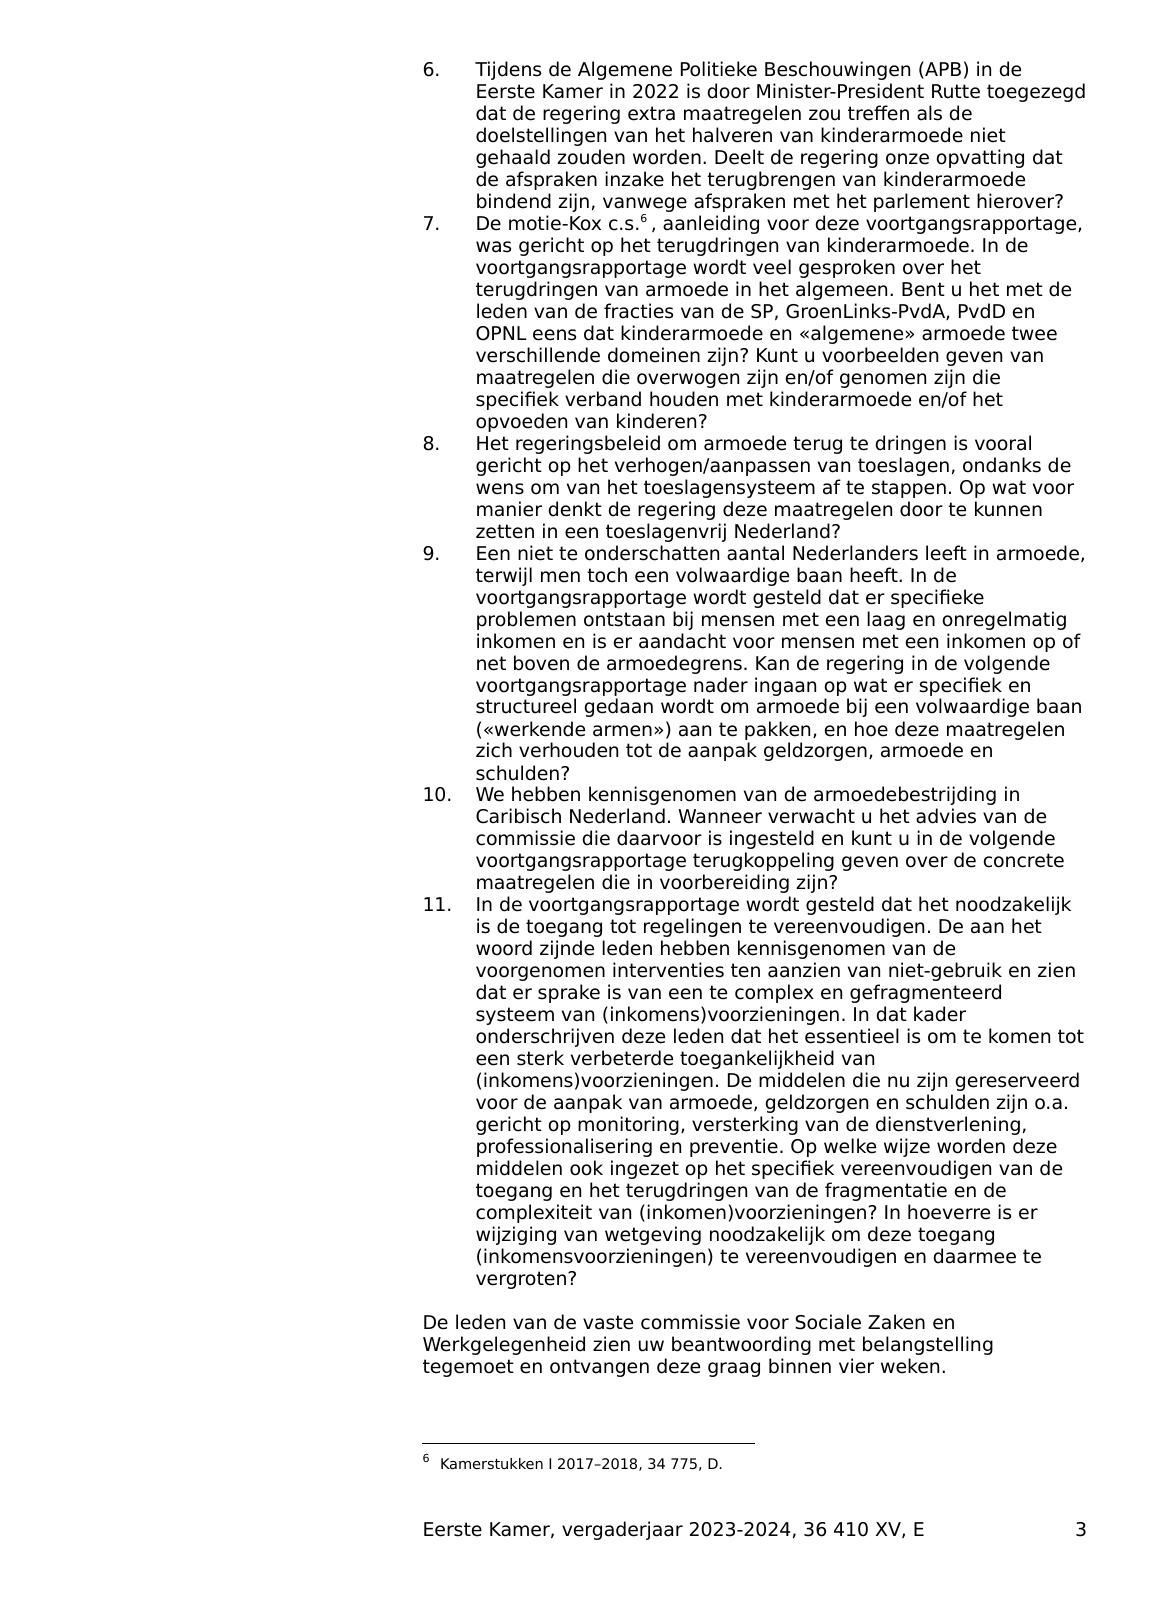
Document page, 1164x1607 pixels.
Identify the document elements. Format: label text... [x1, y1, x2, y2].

text 10. We hebben kennisgenomen van de armoedebestrijding in Caribisch Nederland. Wanneer verwacht u het advies van de commissie die daarvoor is ingesteld en kunt u in de volgende voortgangsrapportage terugkoppeling geven over de concrete maatregelen die in voorbereiding zijn? [422, 784, 1087, 894]
text 11. In de voortgangsrapportage wordt gesteld dat het noodzakelijk is de toegang tot regelingen te vereenvoudigen. De aan het woord zijnde leden hebben kennisgenomen van de voorgenomen interventies ten aanzien van niet-gebruik en zien dat er sprake is van een te complex en gefragmenteerd systeem van (inkomens)voorzieningen. In dat kader onderschrijven deze leden dat het essentieel is om te komen tot een sterk verbeterde toegankelijkheid van (inkomens)voorzieningen. De middelen die nu zijn gereserveerd voor de aanpak van armoede, geldzorgen en schulden zijn o.a. gericht op monitoring, versterking van de dienstverlening, professionalisering en preventie. Op welke wijze worden deze middelen ook ingezet op het specifiek vereenvoudigen van de toegang en het terugdringen van de fragmentatie en de complexiteit van (inkomen)voorzieningen? In hoeverre is er wijziging van wetgeving noodzakelijk om deze toegang (inkomensvoorzieningen) te vereenvoudigen en daarmee te vergroten? [422, 894, 1087, 1290]
text 9. Een niet te onderschatten aantal Nederlanders leeft in armoede, terwijl men toch een volwaardige baan heeft. In de voortgangsrapportage wordt gesteld dat er specifieke problemen ontstaan bij mensen met een laag en onregelmatig inkomen en is er aandacht voor mensen met een inkomen op of net boven de armoedegrens. Kan de regering in de volgende voortgangsrapportage nader ingaan op wat er specifiek en structureel gedaan wordt om armoede bij een volwaardige baan («werkende armen») aan te pakken, en hoe deze maatregelen zich verhouden tot de aanpak geldzorgen, armoede en schulden? [422, 543, 1087, 784]
text Kamerstukken I 2017–2018, 34 775, D. [422, 1452, 1087, 1474]
text 7. De motie-Kox c.s., aanleiding voor deze voortgangsrapportage, was gericht op het terugdringen van kinderarmoede. In de voortgangsrapportage wordt veel gesproken over het terugdringen van armoede in het algemeen. Bent u het met de leden van de fracties van de SP, GroenLinks-PvdA, PvdD en OPNL eens dat kinderarmoede en «algemene» armoede twee verschillende domeinen zijn? Kunt u voorbeelden geven van maatregelen die overwogen zijn en/of genomen zijn die specifiek verband houden met kinderarmoede en/of het opvoeden van kinderen? [422, 213, 1087, 433]
text 6. Tijdens de Algemene Politieke Beschouwingen (APB) in de Eerste Kamer in 2022 is door Minister-President Rutte toegezegd dat de regering extra maatregelen zou treffen als de doelstellingen van het halveren van kinderarmoede niet gehaald zouden worden. Deelt de regering onze opvatting dat de afspraken inzake het terugbrengen van kinderarmoede bindend zijn, vanwege afspraken met het parlement hierover? [422, 59, 1087, 213]
text De leden van de vaste commissie voor Sociale Zaken en Werkgelegenheid zien uw beantwoording met belangstelling tegemoet en ontvangen deze graag binnen vier weken. [422, 1312, 1087, 1378]
text 8. Het regeringsbeleid om armoede terug te dringen is vooral gericht op het verhogen/aanpassen van toeslagen, ondanks de wens om van het toeslagensysteem af te stappen. Op wat voor manier denkt de regering deze maatregelen door te kunnen zetten in een toeslagenvrij Nederland? [422, 433, 1087, 543]
